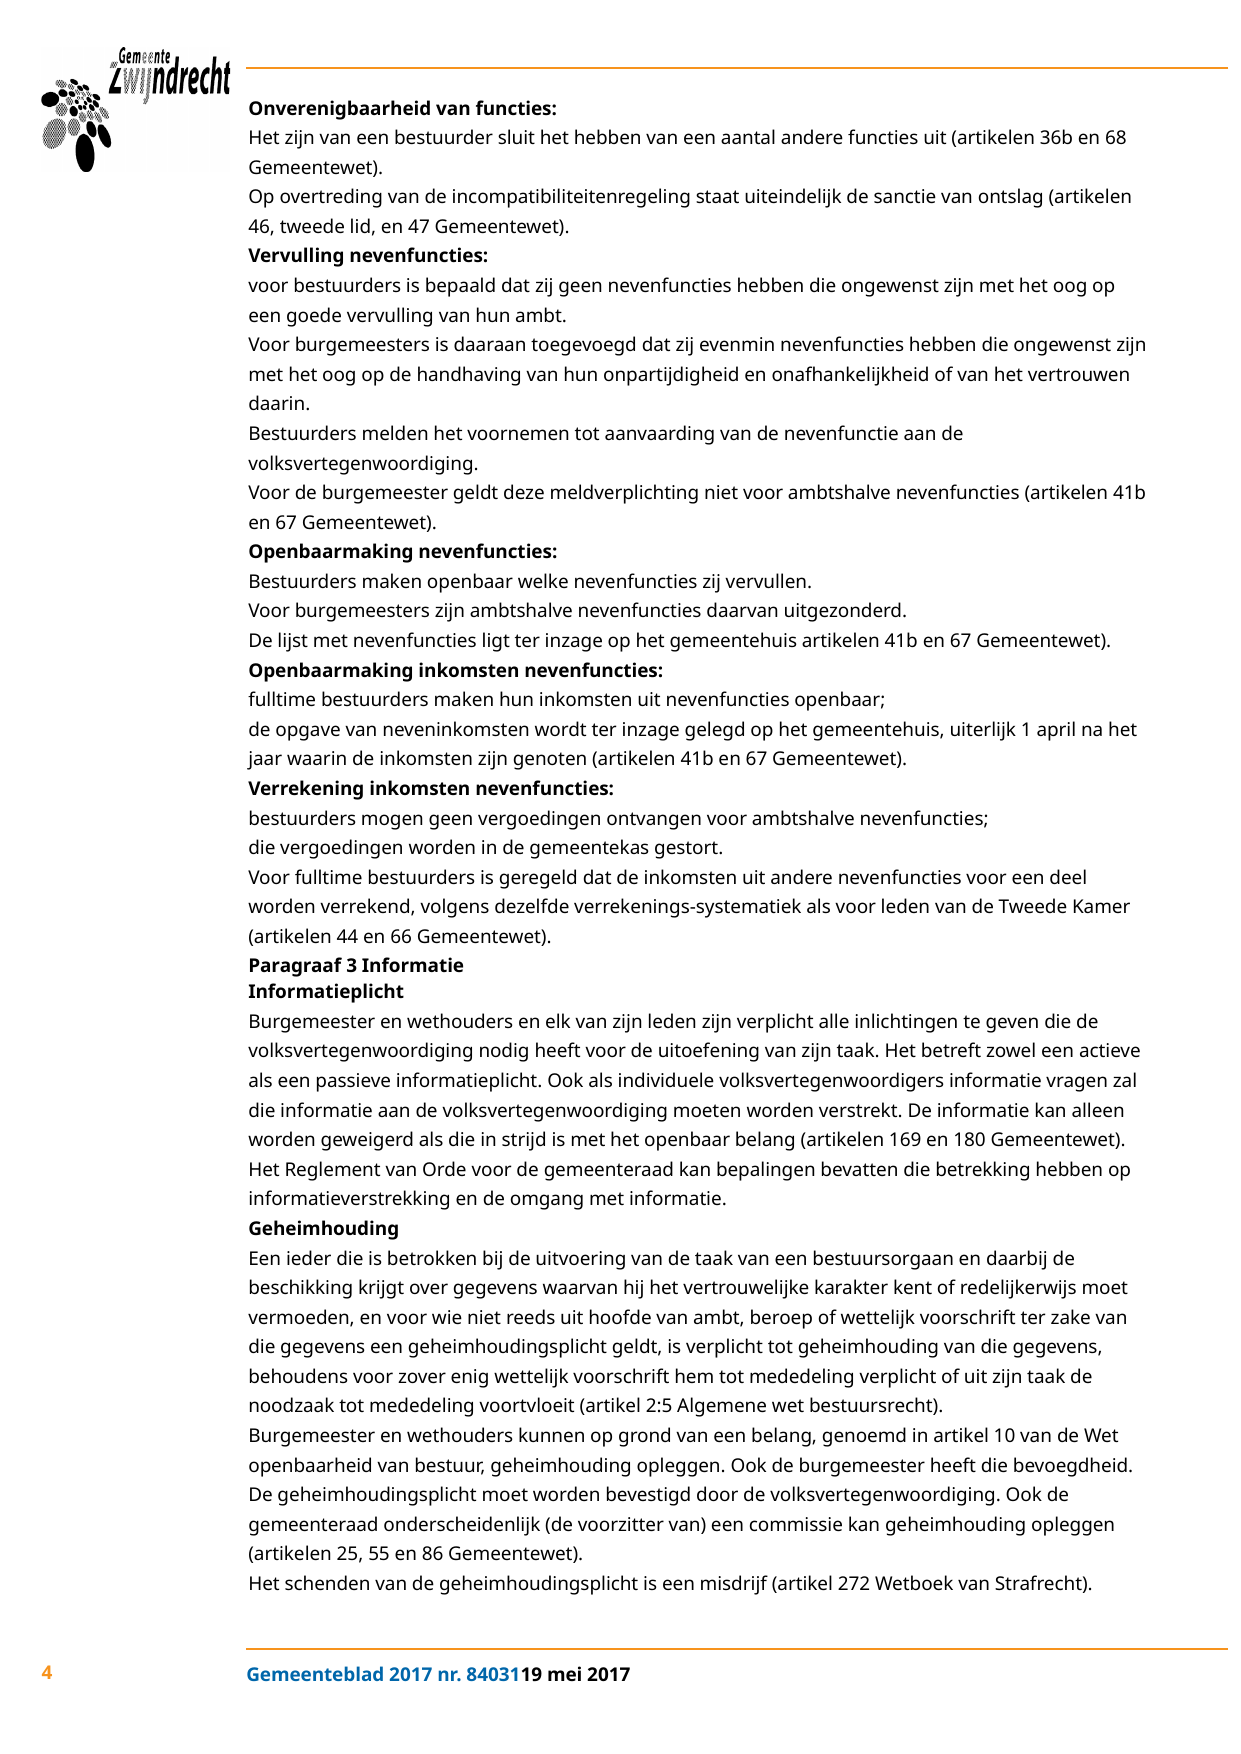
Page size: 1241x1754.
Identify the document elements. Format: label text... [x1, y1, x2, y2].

text Openbaarmaking inkomsten nevenfuncties: [248, 657, 1152, 683]
text de opgave van neveninkomsten wordt ter inzage gelegd op het gemeentehuis, uiterlijk 1 april na het jaar waarin de inkomsten zijn genoten (artikelen 41b en 67 Gemeentewet). [248, 716, 1152, 771]
text Paragraaf 3 Informatie [248, 953, 1152, 978]
text Bestuurders maken openbaar welke nevenfuncties zij vervullen. [248, 568, 1152, 594]
text Vervulling nevenfuncties: [248, 243, 1152, 268]
text voor bestuurders is bepaald dat zij geen nevenfuncties hebben die ongewenst zijn met het oog op een goede vervulling van hun ambt. [248, 272, 1152, 328]
text Burgemeester en wethouders en elk van zijn leden zijn verplicht alle inlichtingen te geven die de volksvertegenwoordiging nodig heeft voor de uitoefening van zijn taak. Het betreft zowel een actieve als een passieve informatieplicht. Ook als individuele volksvertegenwoordigers informatie vragen zal die informatie aan de volksvertegenwoordiging moeten worden verstrekt. De informatie kan alleen worden geweigerd als die in strijd is met het openbaar belang (artikelen 169 en 180 Gemeentewet). [248, 1008, 1152, 1152]
text Op overtreding van de incompatibiliteitenregeling staat uiteindelijk de sanctie van ontslag (artikelen 46, tweede lid, en 47 Gemeentewet). [248, 183, 1152, 239]
text Informatieplicht [248, 978, 1152, 1004]
picture [41, 47, 231, 172]
text Onverenigbaarheid van functies: [248, 95, 1152, 121]
text De lijst met nevenfuncties ligt ter inzage op het gemeentehuis artikelen 41b en 67 Gemeentewet). [248, 627, 1152, 653]
text Het schenden van de geheimhoudingsplicht is een misdrijf (artikel 272 Wetboek van Strafrecht). [248, 1570, 1152, 1596]
text Verrekening inkomsten nevenfuncties: [248, 775, 1152, 801]
text Openbaarmaking nevenfuncties: [248, 538, 1152, 564]
text bestuurders mogen geen vergoedingen ontvangen voor ambtshalve nevenfuncties; [248, 805, 1152, 831]
text Een ieder die is betrokken bij de uitvoering van de taak van een bestuursorgaan en daarbij de beschikking krijgt over gegevens waarvan hij het vertrouwelijke karakter kent of redelijkerwijs moet vermoeden, en voor wie niet reeds uit hoofde van ambt, beroep of wettelijk voorschrift ter zake van die gegevens een geheimhoudingsplicht geldt, is verplicht tot geheimhouding van die gegevens, behoudens voor zover enig wettelijk voorschrift hem tot mededeling verplicht of uit zijn taak de noodzaak tot mededeling voortvloeit (artikel 2:5 Algemene wet bestuursrecht). [248, 1245, 1152, 1418]
text Voor de burgemeester geldt deze meldverplichting niet voor ambtshalve nevenfuncties (artikelen 41b en 67 Gemeentewet). [248, 479, 1152, 535]
text fulltime bestuurders maken hun inkomsten uit nevenfuncties openbaar; [248, 686, 1152, 712]
text Burgemeester en wethouders kunnen op grond van een belang, genoemd in artikel 10 van de Wet openbaarheid van bestuur, geheimhouding opleggen. Ook de burgemeester heeft die bevoegdheid. De geheimhoudingsplicht moet worden bevestigd door de volksvertegenwoordiging. Ook de gemeenteraad onderscheidenlijk (de voorzitter van) een commissie kan geheimhouding opleggen (artikelen 25, 55 en 86 Gemeentewet). [248, 1422, 1152, 1566]
text Bestuurders melden het voornemen tot aanvaarding van de nevenfunctie aan de volksvertegenwoordiging. [248, 420, 1152, 476]
text Het Reglement van Orde voor de gemeenteraad kan bepalingen bevatten die betrekking hebben op informatieverstrekking en de omgang met informatie. [248, 1156, 1152, 1211]
text Geheimhouding [248, 1215, 1152, 1241]
text die vergoedingen worden in de gemeentekas gestort. [248, 834, 1152, 860]
text Voor fulltime bestuurders is geregeld dat de inkomsten uit andere nevenfuncties voor een deel worden verrekend, volgens dezelfde verrekenings-systematiek als voor leden van de Tweede Kamer (artikelen 44 en 66 Gemeentewet). [248, 864, 1152, 949]
text Voor burgemeesters is daaraan toegevoegd dat zij evenmin nevenfuncties hebben die ongewenst zijn met het oog op de handhaving van hun onpartijdigheid en onafhankelijkheid of van het vertrouwen daarin. [248, 331, 1152, 416]
text Voor burgemeesters zijn ambtshalve nevenfuncties daarvan uitgezonderd. [248, 598, 1152, 623]
text Het zijn van een bestuurder sluit het hebben van een aantal andere functies uit (artikelen 36b en 68 Gemeentewet). [248, 124, 1152, 180]
